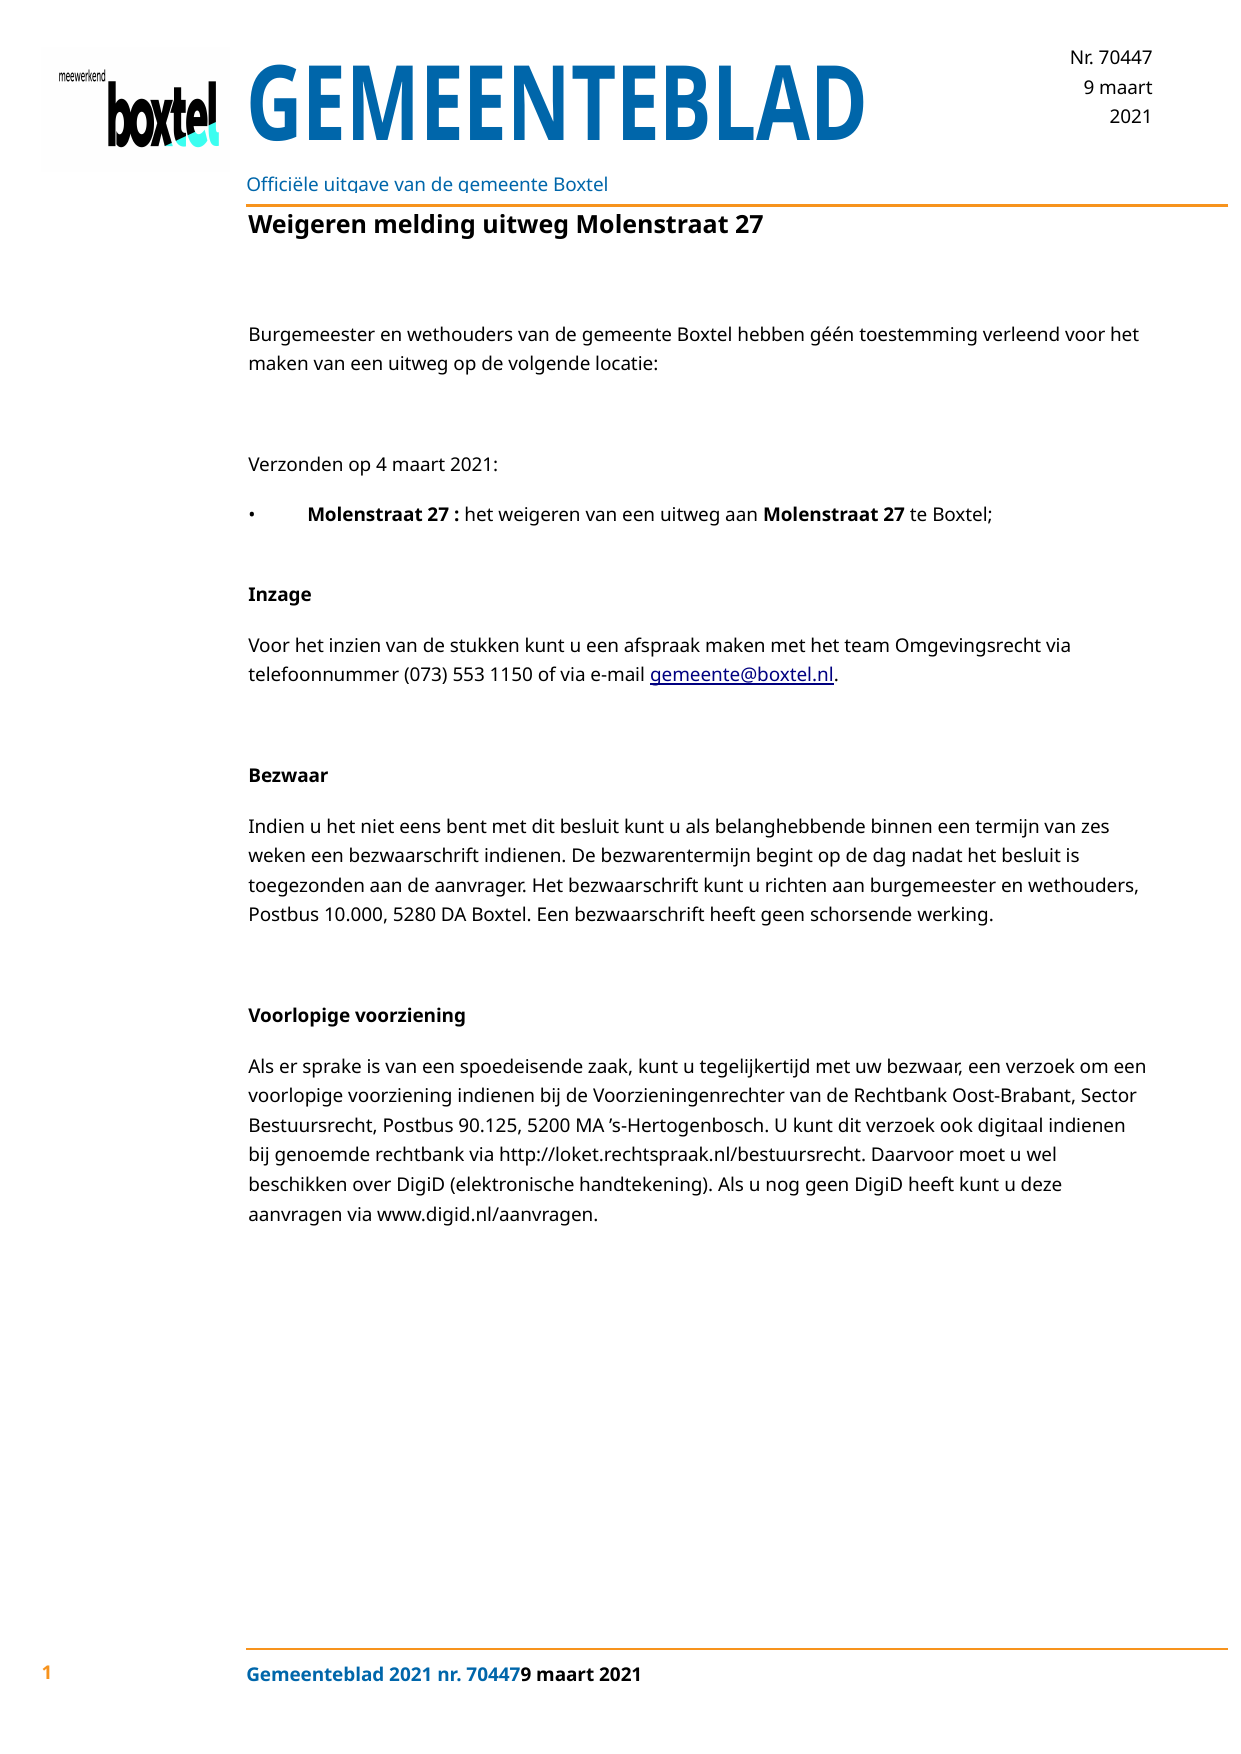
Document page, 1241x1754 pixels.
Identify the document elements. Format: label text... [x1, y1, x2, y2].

text Burgemeester en wethouders van de gemeente Boxtel hebben géén toestemming verleend voor het maken van een uitweg op de volgende locatie: [248, 321, 1152, 376]
text Als er sprake is van een spoedeisende zaak, kunt u tegelijkertijd met uw bezwaar, een verzoek om een voorlopige voorziening indienen bij de Voorzieningenrechter van de Rechtbank Oost-Brabant, Sector Bestuursrecht, Postbus 90.125, 5200 MA ’s-Hertogenbosch. U kunt dit verzoek ook digitaal indienen bij genoemde rechtbank via http://loket.rechtspraak.nl/bestuursrecht. Daarvoor moet u wel beschikken over DigiD (elektronische handtekening). Als u nog geen DigiD heeft kunt u deze aanvragen via www.digid.nl/aanvragen. [248, 1053, 1152, 1226]
text Indien u het niet eens bent met dit besluit kunt u als belanghebbende binnen een termijn van zes weken een bezwaarschrift indienen. De bezwarentermijn begint op de dag nadat het besluit is toegezonden aan de aanvrager. Het bezwaarschrift kunt u richten aan burgemeester en wethouders, Postbus 10.000, 5280 DA Boxtel. Een bezwaarschrift heeft geen schorsende werking. [248, 813, 1152, 927]
text Weigeren melding uitweg Molenstraat 27 [248, 207, 1152, 241]
text Voor het inzien van de stukken kunt u een afspraak maken met het team Omgevingsrecht via telefoonnummer (073) 553 1150 of via e-mail gemeente@boxtel.nl. [248, 632, 1152, 687]
text Inzage [248, 582, 1152, 607]
text Verzonden op 4 maart 2021: [248, 451, 1152, 477]
text Bezwaar [248, 762, 1152, 788]
text Voorlopige voorziening [248, 1002, 1152, 1028]
picture [41, 47, 231, 172]
list Molenstraat 27 : het weigeren van een uitweg aan Molenstraat 27 te Boxtel; [248, 502, 1152, 527]
